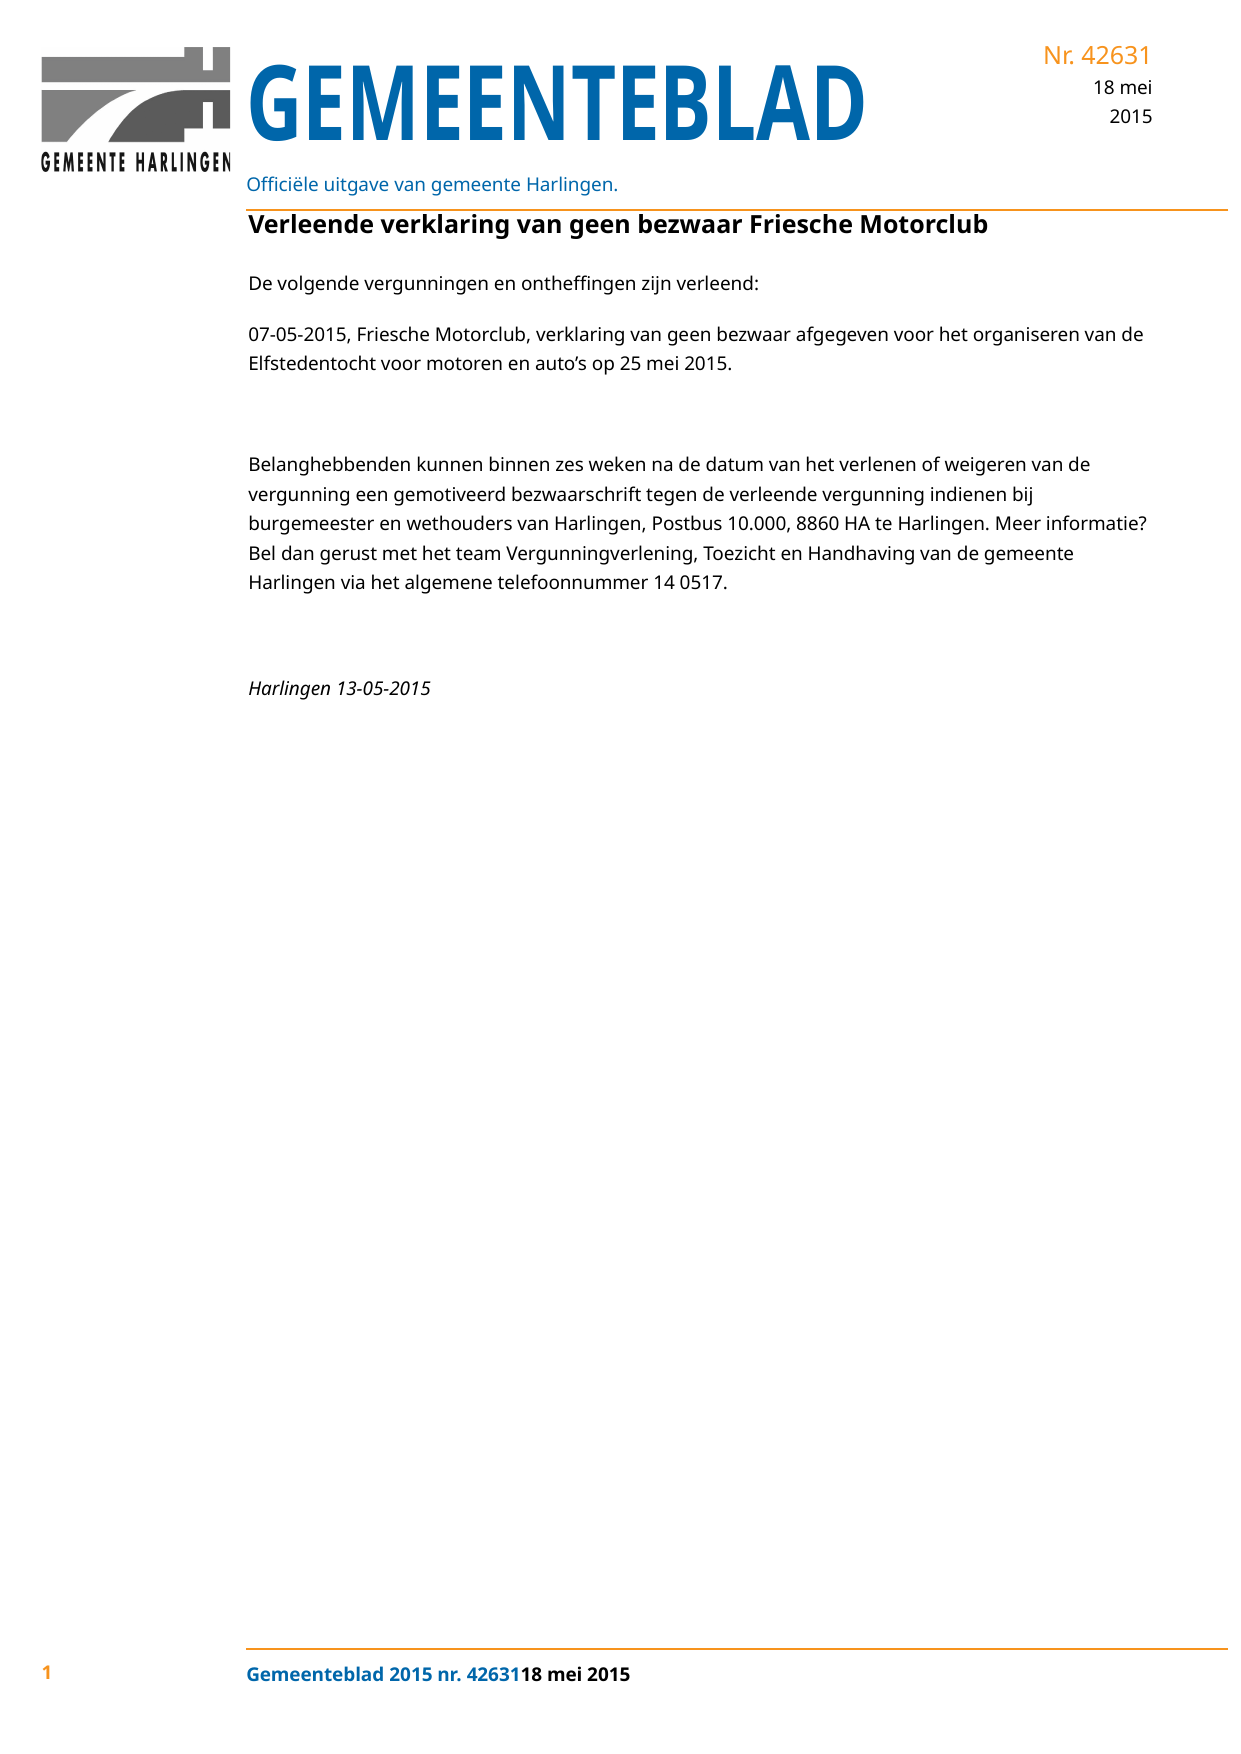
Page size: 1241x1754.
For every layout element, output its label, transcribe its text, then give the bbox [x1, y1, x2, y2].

text Verleende verklaring van geen bezwaar Friesche Motorclub [248, 211, 1152, 241]
text Belanghebbenden kunnen binnen zes weken na de datum van het verlenen of weigeren van de vergunning een gemotiveerd bezwaarschrift tegen de verleende vergunning indienen bij burgemeester en wethouders van Harlingen, Postbus 10.000, 8860 HA te Harlingen. Meer informatie? Bel dan gerust met het team Vergunningverlening, Toezicht en Handhaving van de gemeente Harlingen via het algemene telefoonnummer 14 0517. [248, 451, 1152, 595]
text 07-05-2015, Friesche Motorclub, verklaring van geen bezwaar afgegeven voor het organiseren van de Elfstedentocht voor motoren en auto’s op 25 mei 2015. [248, 321, 1152, 376]
text Harlingen 13-05-2015 [248, 675, 1152, 701]
text De volgende vergunningen en ontheffingen zijn verleend: [248, 270, 1152, 296]
picture [41, 47, 231, 172]
